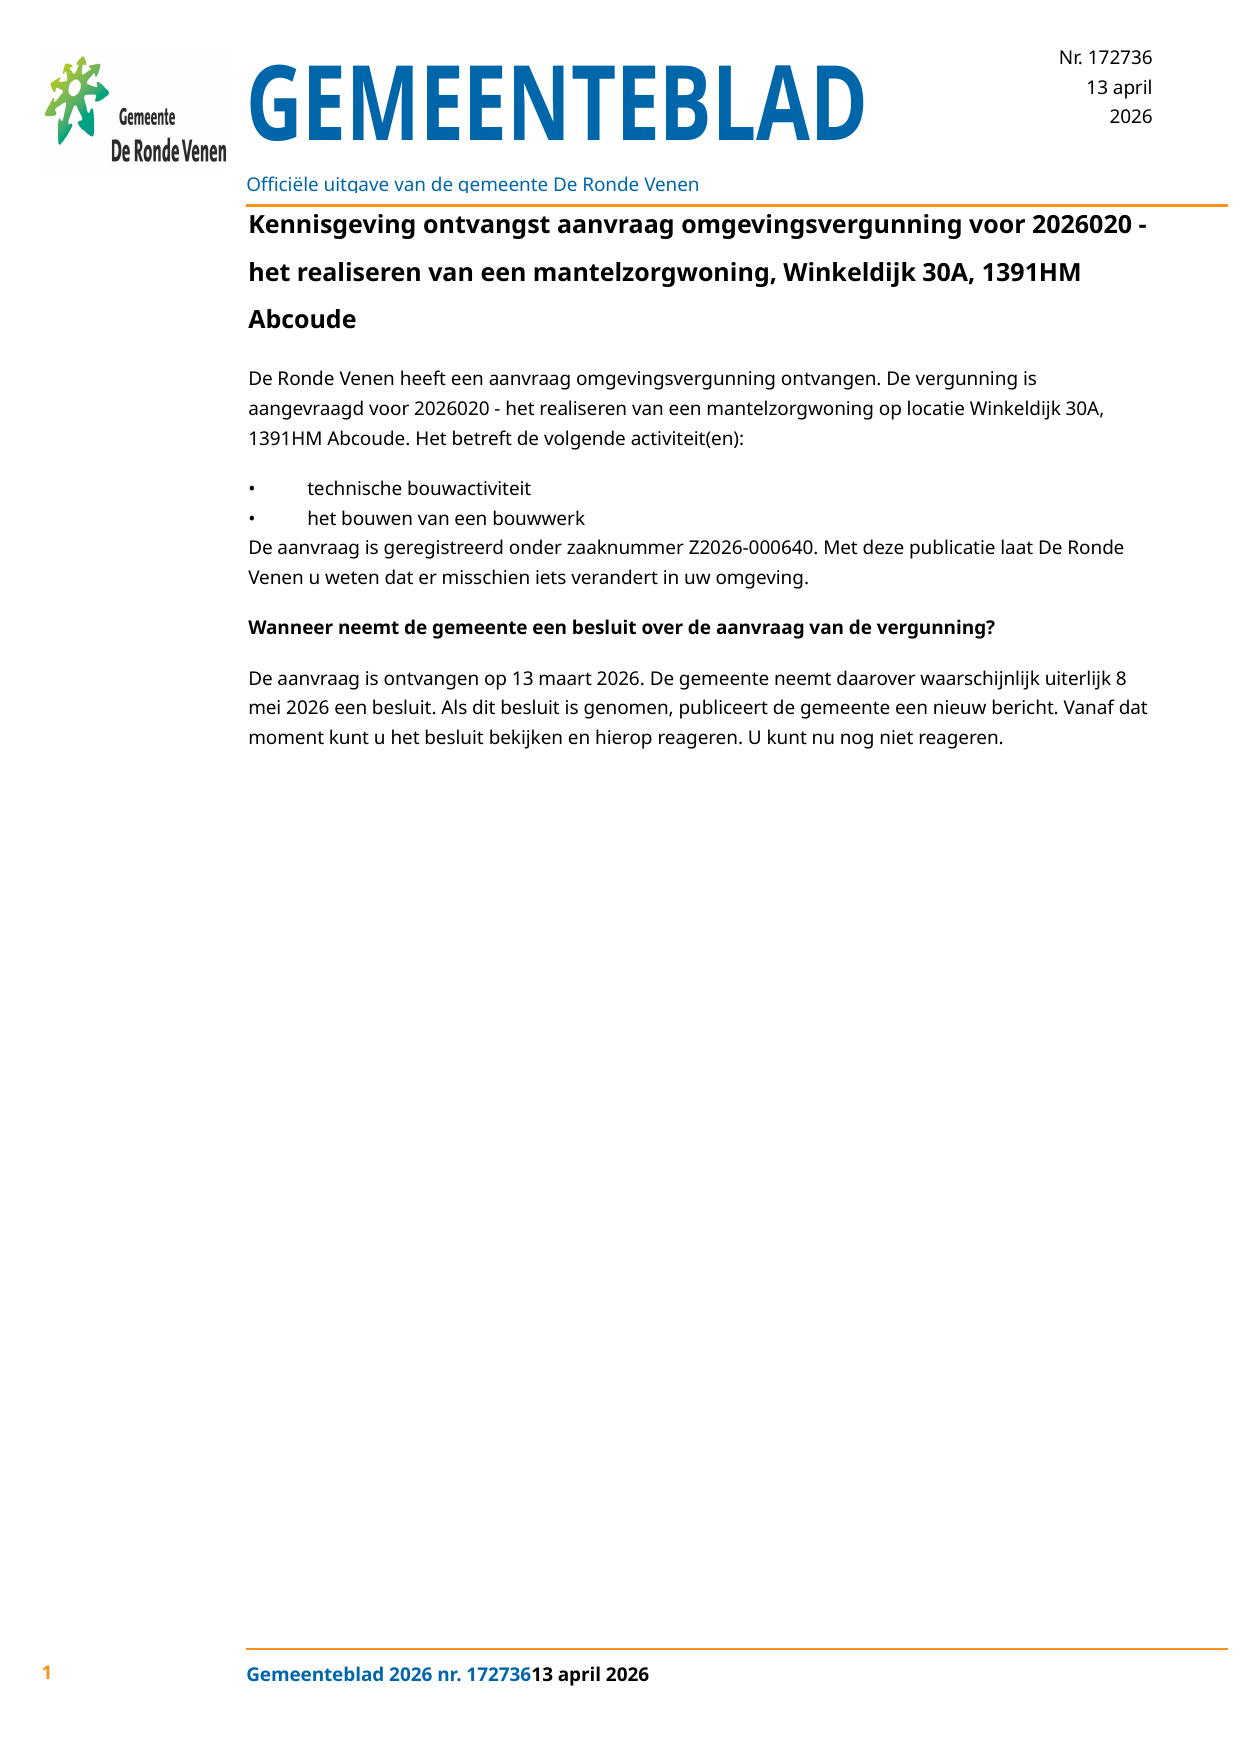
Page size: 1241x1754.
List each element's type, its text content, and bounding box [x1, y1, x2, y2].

text Wanneer neemt de gemeente een besluit over de aanvraag van de vergunning? [248, 614, 1152, 640]
list technische bouwactiviteit [248, 475, 1152, 501]
picture [41, 47, 231, 172]
text Kennisgeving ontvangst aanvraag omgevingsvergunning voor 2026020 - het realiseren van een mantelzorgwoning, Winkeldijk 30A, 1391HM Abcoude [248, 207, 1152, 336]
text De aanvraag is geregistreerd onder zaaknummer Z2026-000640. Met deze publicatie laat De Ronde Venen u weten dat er misschien iets verandert in uw omgeving. [248, 534, 1152, 589]
text De aanvraag is ontvangen op 13 maart 2026. De gemeente neemt daarover waarschijnlijk uiterlijk 8 mei 2026 een besluit. Als dit besluit is genomen, publiceert de gemeente een nieuw bericht. Vanaf dat moment kunt u het besluit bekijken en hierop reageren. U kunt nu nog niet reageren. [248, 665, 1152, 749]
text De Ronde Venen heeft een aanvraag omgevingsvergunning ontvangen. De vergunning is aangevraagd voor 2026020 - het realiseren van een mantelzorgwoning op locatie Winkeldijk 30A, 1391HM Abcoude. Het betreft de volgende activiteit(en): [248, 366, 1152, 450]
list het bouwen van een bouwwerk [248, 505, 1152, 530]
